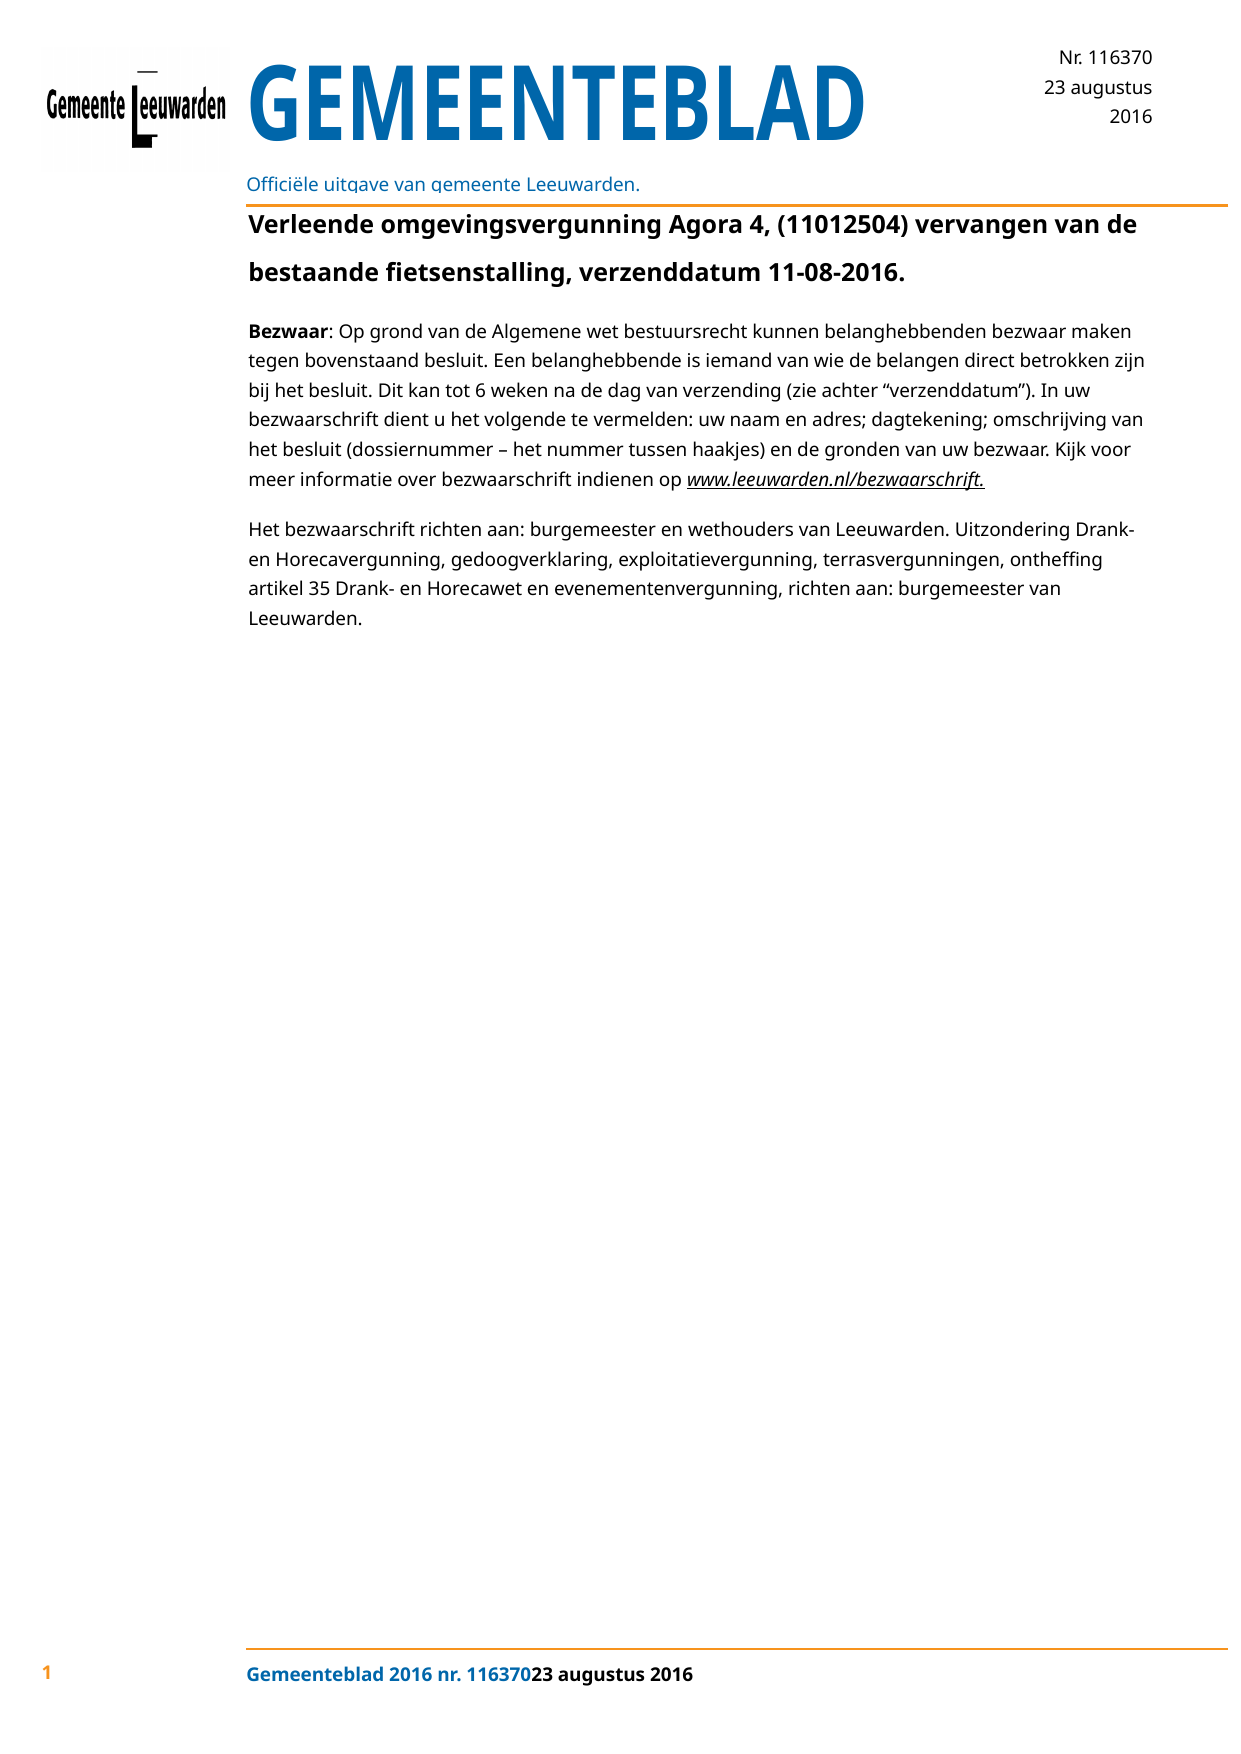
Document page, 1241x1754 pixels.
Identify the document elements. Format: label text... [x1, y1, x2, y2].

text Het bezwaarschrift richten aan: burgemeester en wethouders van Leeuwarden. Uitzondering Drank- en Horecavergunning, gedoogverklaring, exploitatievergunning, terrasvergunningen, ontheffing artikel 35 Drank- en Horecawet en evenementenvergunning, richten aan: burgemeester van Leeuwarden. [248, 516, 1152, 631]
picture [41, 47, 231, 172]
text Verleende omgevingsvergunning Agora 4, (11012504) vervangen van de bestaande fietsenstalling, verzenddatum 11-08-2016. [248, 207, 1152, 288]
text Bezwaar: Op grond van de Algemene wet bestuursrecht kunnen belanghebbenden bezwaar maken tegen bovenstaand besluit. Een belanghebbende is iemand van wie de belangen direct betrokken zijn bij het besluit. Dit kan tot 6 weken na de dag van verzending (zie achter “verzenddatum”). In uw bezwaarschrift dient u het volgende te vermelden: uw naam en adres; dagtekening; omschrijving van het besluit (dossiernummer – het nummer tussen haakjes) en de gronden van uw bezwaar. Kijk voor meer informatie over bezwaarschrift indienen op www.leeuwarden.nl/bezwaarschrift. [248, 318, 1152, 492]
